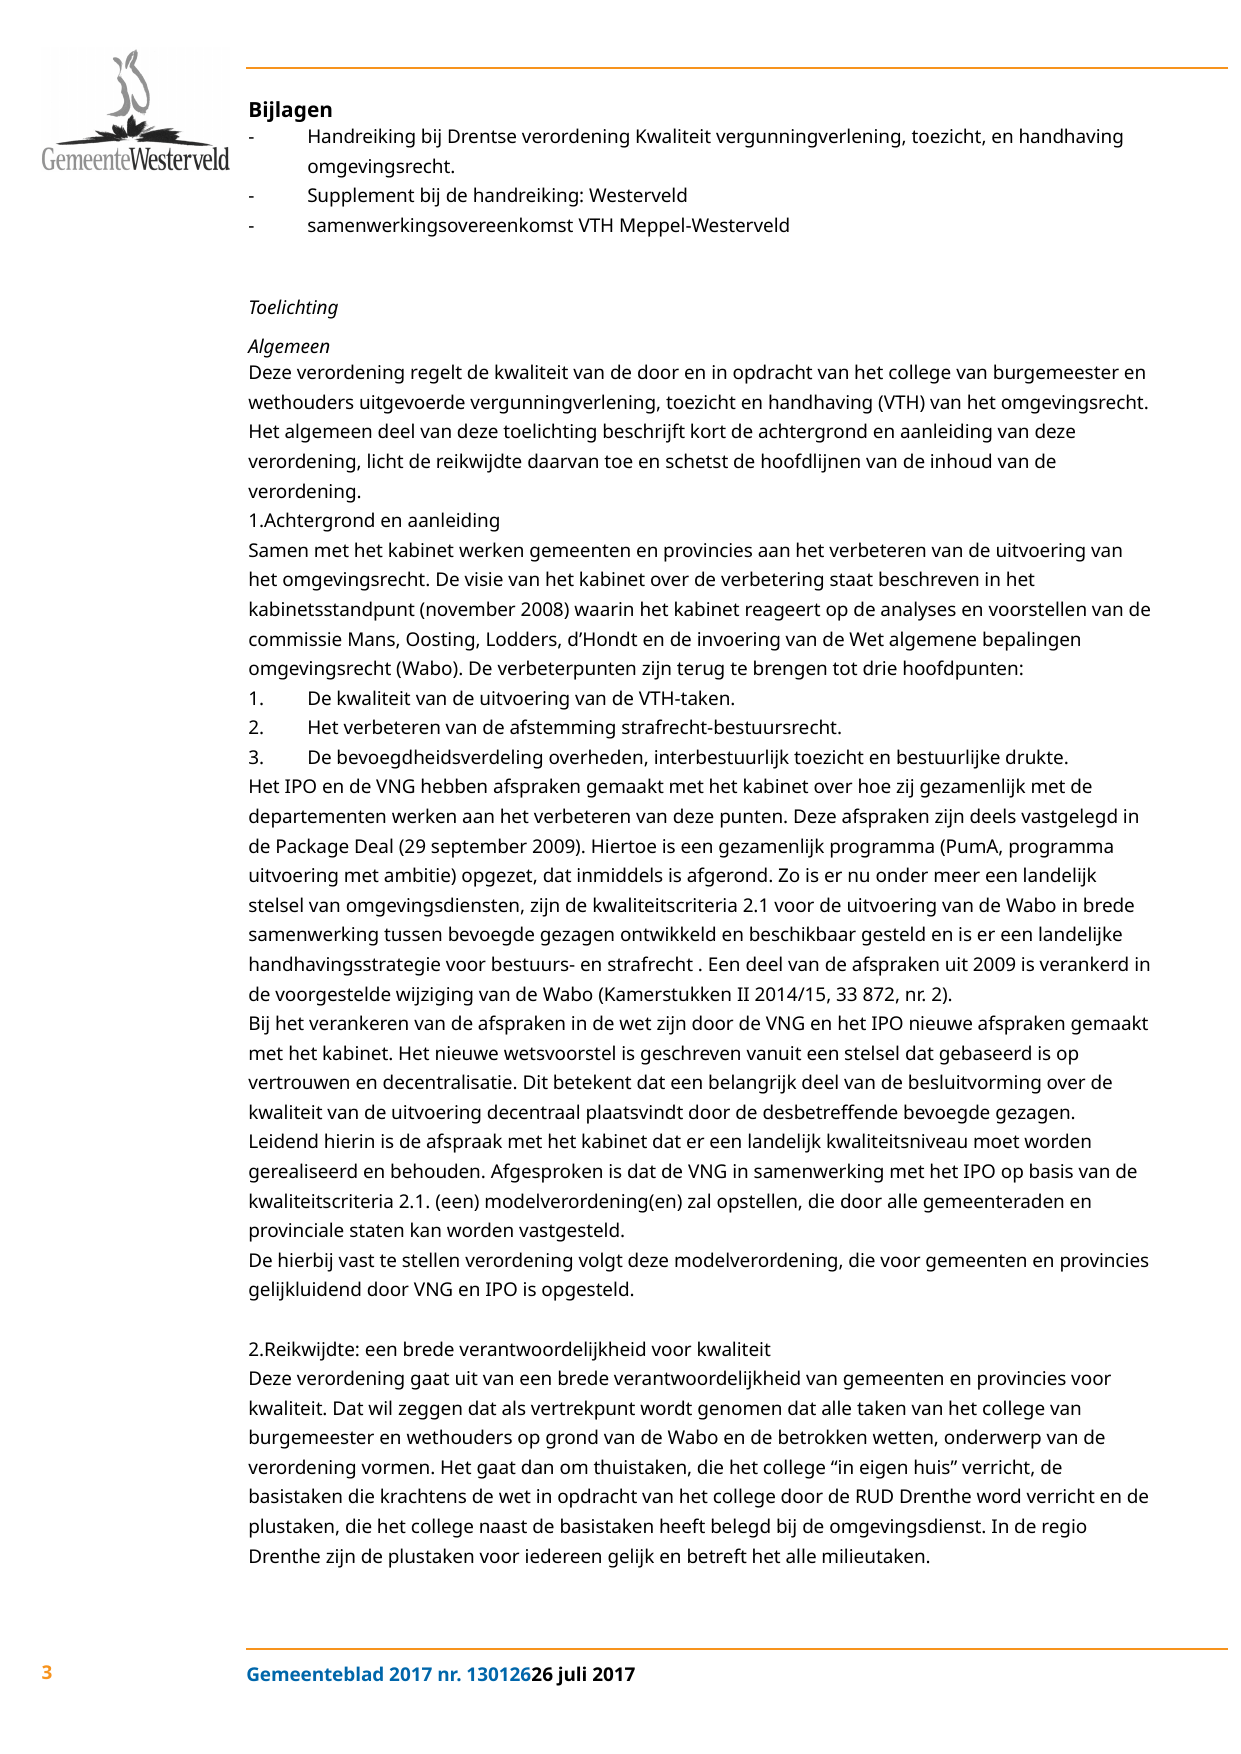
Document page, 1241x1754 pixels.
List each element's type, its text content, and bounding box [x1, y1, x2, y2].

list De bevoegdheidsverdeling overheden, interbestuurlijk toezicht en bestuurlijke drukte. [248, 744, 1152, 770]
text 1.Achtergrond en aanleiding [248, 507, 1152, 533]
list Supplement bij de handreiking: Westerveld [248, 182, 1152, 208]
text Deze verordening regelt de kwaliteit van de door en in opdracht van het college van burgemeester en wethouders uitgevoerde vergunningverlening, toezicht en handhaving (VTH) van het omgevingsrecht. Het algemeen deel van deze toelichting beschrijft kort de achtergrond en aanleiding van deze verordening, licht de reikwijdte daarvan toe en schetst de hoofdlijnen van de inhoud van de verordening. [248, 359, 1152, 503]
list Handreiking bij Drentse verordening Kwaliteit vergunningverlening, toezicht, en handhaving omgevingsrecht. [248, 123, 1152, 179]
text Bijlagen [248, 95, 1152, 123]
text Deze verordening gaat uit van een brede verantwoordelijkheid van gemeenten en provincies voor kwaliteit. Dat wil zeggen dat als vertrekpunt wordt genomen dat alle taken van het college van burgemeester en wethouders op grond van de Wabo en de betrokken wetten, onderwerp van de verordening vormen. Het gaat dan om thuistaken, die het college “in eigen huis” verricht, de basistaken die krachtens de wet in opdracht van het college door de RUD Drenthe word verricht en de plustaken, die het college naast de basistaken heeft belegd bij de omgevingsdienst. In de regio Drenthe zijn de plustaken voor iedereen gelijk en betreft het alle milieutaken. [248, 1365, 1152, 1568]
text Bij het verankeren van de afspraken in de wet zijn door de VNG en het IPO nieuwe afspraken gemaakt met het kabinet. Het nieuwe wetsvoorstel is geschreven vanuit een stelsel dat gebaseerd is op vertrouwen en decentralisatie. Dit betekent dat een belangrijk deel van de besluitvorming over de kwaliteit van de uitvoering decentraal plaatsvindt door de desbetreffende bevoegde gezagen. Leidend hierin is de afspraak met het kabinet dat er een landelijk kwaliteitsniveau moet worden gerealiseerd en behouden. Afgesproken is dat de VNG in samenwerking met het IPO op basis van de kwaliteitscriteria 2.1. (een) modelverordening(en) zal opstellen, die door alle gemeenteraden en provinciale staten kan worden vastgesteld. [248, 1010, 1152, 1243]
text De hierbij vast te stellen verordening volgt deze modelverordening, die voor gemeenten en provincies gelijkluidend door VNG en IPO is opgesteld. [248, 1247, 1152, 1302]
list samenwerkingsovereenkomst VTH Meppel-Westerveld [248, 212, 1152, 238]
text Toelichting [248, 294, 1152, 320]
list Het verbeteren van de afstemming strafrecht-bestuursrecht. [248, 714, 1152, 740]
text Samen met het kabinet werken gemeenten en provincies aan het verbeteren van de uitvoering van het omgevingsrecht. De visie van het kabinet over de verbetering staat beschreven in het kabinetsstandpunt (november 2008) waarin het kabinet reageert op de analyses en voorstellen van de commissie Mans, Oosting, Lodders, d’Hondt en de invoering van de Wet algemene bepalingen omgevingsrecht (Wabo). De verbeterpunten zijn terug te brengen tot drie hoofdpunten: [248, 537, 1152, 681]
text Algemeen [248, 334, 1152, 359]
text 2.Reikwijdte: een brede verantwoordelijkheid voor kwaliteit [248, 1336, 1152, 1361]
list De kwaliteit van de uitvoering van de VTH-taken. [248, 685, 1152, 711]
picture [41, 47, 231, 172]
text Het IPO en de VNG hebben afspraken gemaakt met het kabinet over hoe zij gezamenlijk met de departementen werken aan het verbeteren van deze punten. Deze afspraken zijn deels vastgelegd in de Package Deal (29 september 2009). Hiertoe is een gezamenlijk programma (PumA, programma uitvoering met ambitie) opgezet, dat inmiddels is afgerond. Zo is er nu onder meer een landelijk stelsel van omgevingsdiensten, zijn de kwaliteitscriteria 2.1 voor de uitvoering van de Wabo in brede samenwerking tussen bevoegde gezagen ontwikkeld en beschikbaar gesteld en is er een landelijke handhavingsstrategie voor bestuurs- en strafrecht . Een deel van de afspraken uit 2009 is verankerd in de voorgestelde wijziging van de Wabo (Kamerstukken II 2014/15, 33 872, nr. 2). [248, 774, 1152, 1006]
